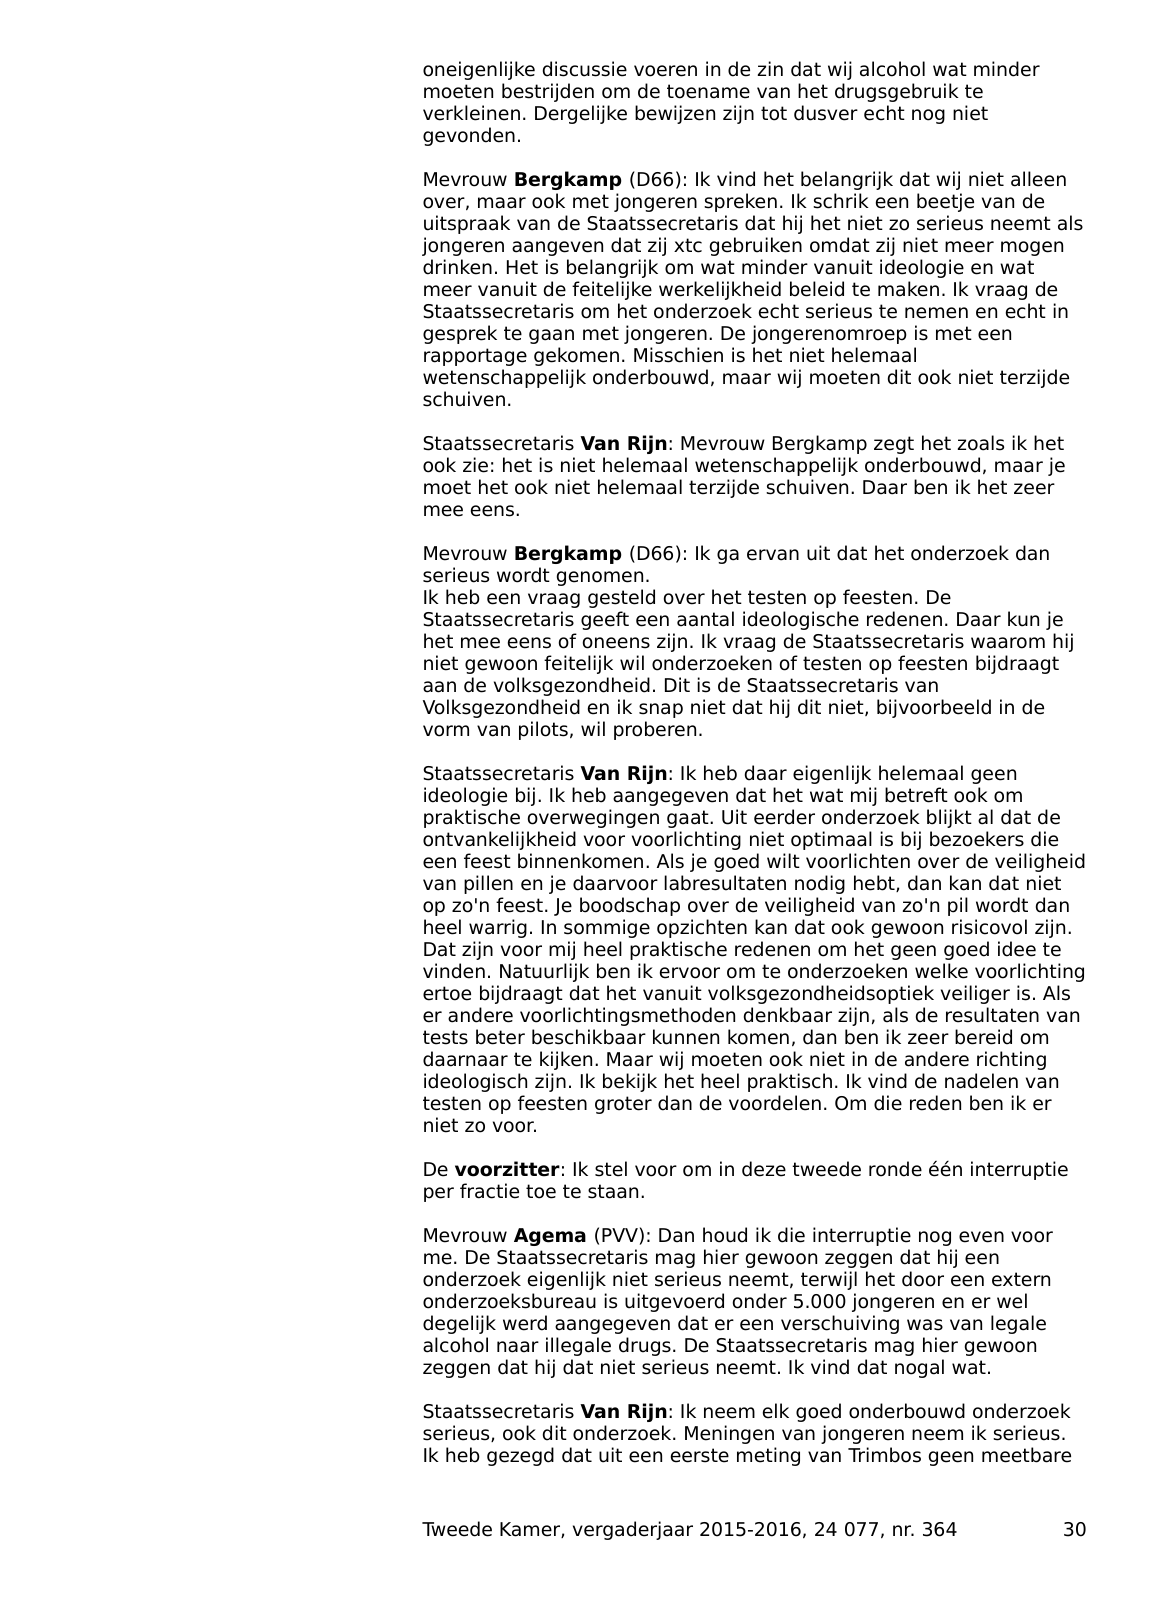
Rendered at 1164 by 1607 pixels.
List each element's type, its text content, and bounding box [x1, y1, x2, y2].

text Mevrouw Agema (PVV): Dan houd ik die interruptie nog even voor me. De Staatssecretaris mag hier gewoon zeggen dat hij een onderzoek eigenlijk niet serieus neemt, terwijl het door een extern onderzoeksbureau is uitgevoerd onder 5.000 jongeren en er wel degelijk werd aangegeven dat er een verschuiving was van legale alcohol naar illegale drugs. De Staatssecretaris mag hier gewoon zeggen dat hij dat niet serieus neemt. Ik vind dat nogal wat. [422, 1225, 1087, 1379]
text Staatssecretaris Van Rijn: Ik heb daar eigenlijk helemaal geen ideologie bij. Ik heb aangegeven dat het wat mij betreft ook om praktische overwegingen gaat. Uit eerder onderzoek blijkt al dat de ontvankelijkheid voor voorlichting niet optimaal is bij bezoekers die een feest binnenkomen. Als je goed wilt voorlichten over de veiligheid van pillen en je daarvoor labresultaten nodig hebt, dan kan dat niet op zo'n feest. Je boodschap over de veiligheid van zo'n pil wordt dan heel warrig. In sommige opzichten kan dat ook gewoon risicovol zijn. Dat zijn voor mij heel praktische redenen om het geen goed idee te vinden. Natuurlijk ben ik ervoor om te onderzoeken welke voorlichting ertoe bijdraagt dat het vanuit volksgezondheidsoptiek veiliger is. Als er andere voorlichtingsmethoden denkbaar zijn, als de resultaten van tests beter beschikbaar kunnen komen, dan ben ik zeer bereid om daarnaar te kijken. Maar wij moeten ook niet in de andere richting ideologisch zijn. Ik bekijk het heel praktisch. Ik vind de nadelen van testen op feesten groter dan de voordelen. Om die reden ben ik er niet zo voor. [422, 763, 1087, 1137]
text oneigenlijke discussie voeren in de zin dat wij alcohol wat minder moeten bestrijden om de toename van het drugsgebruik te verkleinen. Dergelijke bewijzen zijn tot dusver echt nog niet gevonden. [422, 59, 1087, 147]
text Staatssecretaris Van Rijn: Ik neem elk goed onderbouwd onderzoek serieus, ook dit onderzoek. Meningen van jongeren neem ik serieus. Ik heb gezegd dat uit een eerste meting van Trimbos geen meetbare [422, 1401, 1087, 1467]
text Ik heb een vraag gesteld over het testen op feesten. De Staatssecretaris geeft een aantal ideologische redenen. Daar kun je het mee eens of oneens zijn. Ik vraag de Staatssecretaris waarom hij niet gewoon feitelijk wil onderzoeken of testen op feesten bijdraagt aan de volksgezondheid. Dit is de Staatssecretaris van Volksgezondheid en ik snap niet dat hij dit niet, bijvoorbeeld in de vorm van pilots, wil proberen. [422, 587, 1087, 741]
text De voorzitter: Ik stel voor om in deze tweede ronde één interruptie per fractie toe te staan. [422, 1159, 1087, 1203]
text Mevrouw Bergkamp (D66): Ik ga ervan uit dat het onderzoek dan serieus wordt genomen. [422, 543, 1087, 587]
text Staatssecretaris Van Rijn: Mevrouw Bergkamp zegt het zoals ik het ook zie: het is niet helemaal wetenschappelijk onderbouwd, maar je moet het ook niet helemaal terzijde schuiven. Daar ben ik het zeer mee eens. [422, 433, 1087, 521]
text Mevrouw Bergkamp (D66): Ik vind het belangrijk dat wij niet alleen over, maar ook met jongeren spreken. Ik schrik een beetje van de uitspraak van de Staatssecretaris dat hij het niet zo serieus neemt als jongeren aangeven dat zij xtc gebruiken omdat zij niet meer mogen drinken. Het is belangrijk om wat minder vanuit ideologie en wat meer vanuit de feitelijke werkelijkheid beleid te maken. Ik vraag de Staatssecretaris om het onderzoek echt serieus te nemen en echt in gesprek te gaan met jongeren. De jongerenomroep is met een rapportage gekomen. Misschien is het niet helemaal wetenschappelijk onderbouwd, maar wij moeten dit ook niet terzijde schuiven. [422, 169, 1087, 411]
